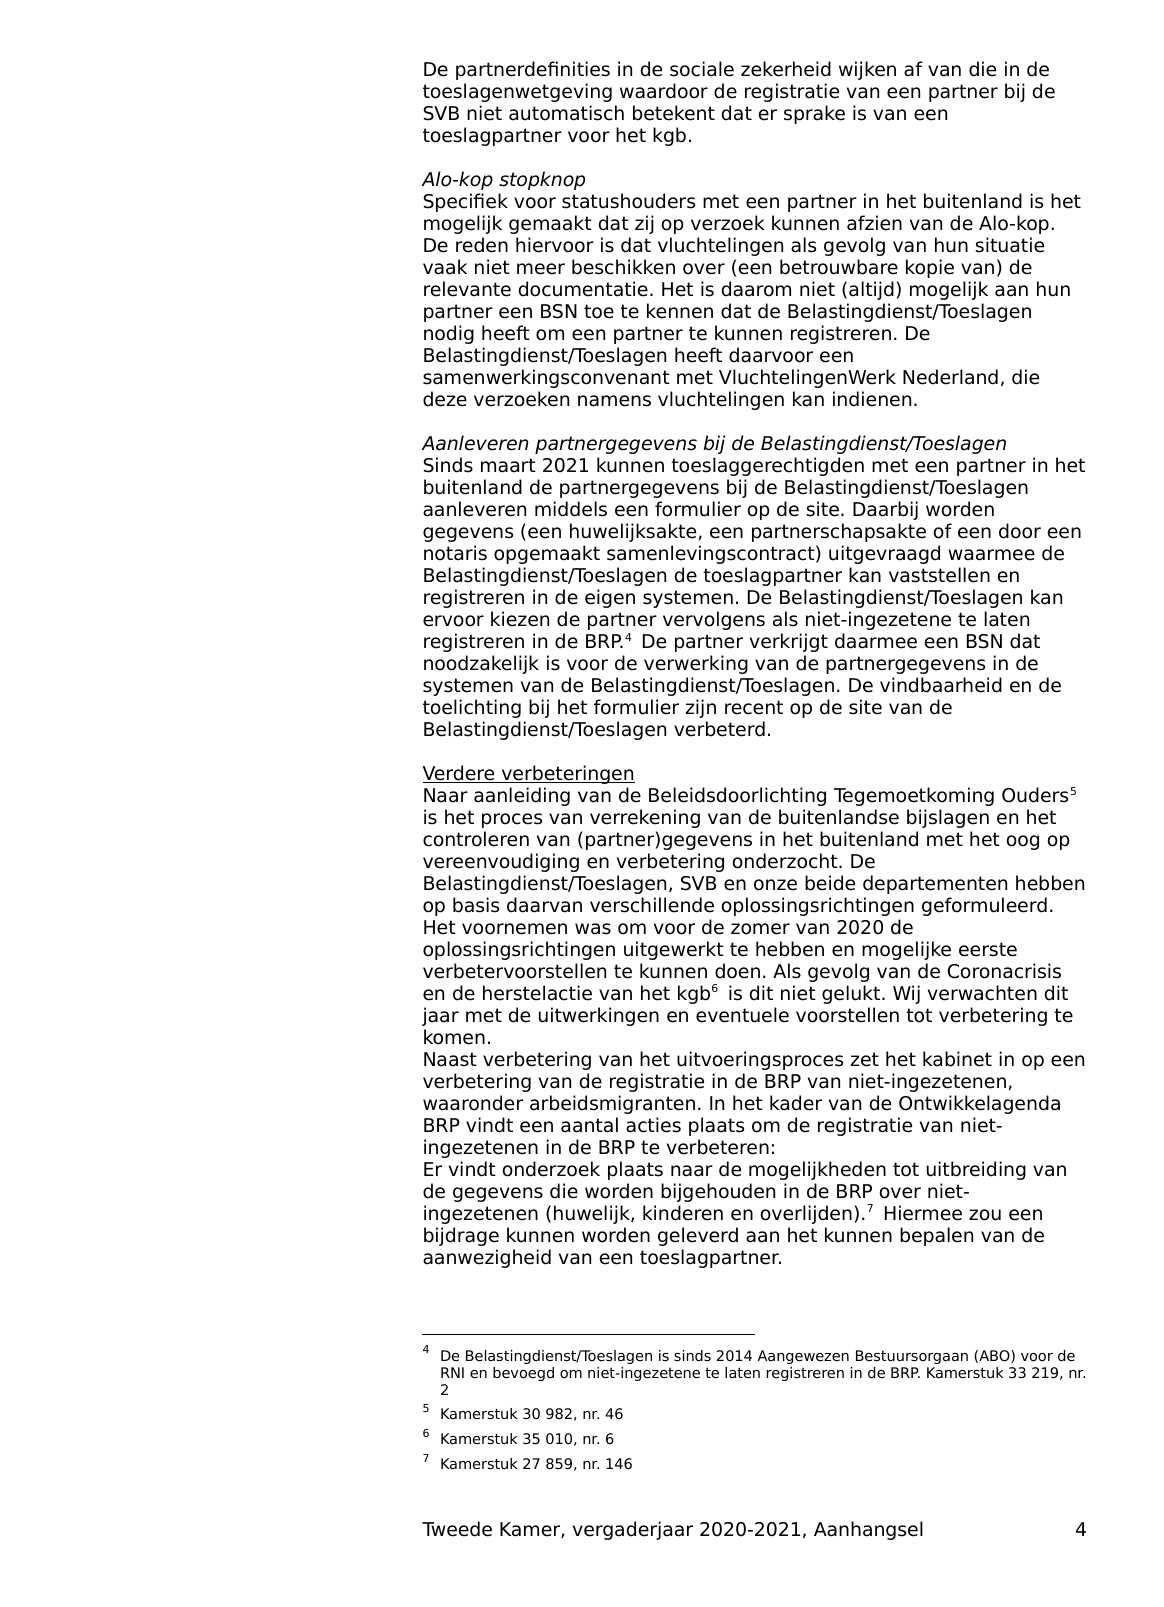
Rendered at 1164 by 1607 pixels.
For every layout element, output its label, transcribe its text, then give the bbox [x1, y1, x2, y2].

subtitle Alo-kop stopknop [422, 169, 1087, 191]
text Sinds maart 2021 kunnen toeslaggerechtigden met een partner in het buitenland de partnergegevens bij de Belastingdienst/Toeslagen aanleveren middels een formulier op de site. Daarbij worden gegevens (een huwelijksakte, een partnerschapsakte of een door een notaris opgemaakt samenlevingscontract) uitgevraagd waarmee de Belastingdienst/Toeslagen de toeslagpartner kan vaststellen en registreren in de eigen systemen. De Belastingdienst/Toeslagen kan ervoor kiezen de partner vervolgens als niet-ingezetene te laten registreren in de BRP. De partner verkrijgt daarmee een BSN dat noodzakelijk is voor de verwerking van de partnergegevens in de systemen van de Belastingdienst/Toeslagen. De vindbaarheid en de toelichting bij het formulier zijn recent op de site van de Belastingdienst/Toeslagen verbeterd. [422, 455, 1087, 741]
subtitle Aanleveren partnergegevens bij de Belastingdienst/Toeslagen [422, 433, 1087, 455]
text Er vindt onderzoek plaats naar de mogelijkheden tot uitbreiding van de gegevens die worden bijgehouden in de BRP over niet-ingezetenen (huwelijk, kinderen en overlijden). Hiermee zou een bijdrage kunnen worden geleverd aan het kunnen bepalen van de aanwezigheid van een toeslagpartner. [422, 1159, 1087, 1268]
text De partnerdefinities in de sociale zekerheid wijken af van die in de toeslagenwetgeving waardoor de registratie van een partner bij de SVB niet automatisch betekent dat er sprake is van een toeslagpartner voor het kgb. [422, 59, 1087, 147]
text Kamerstuk 27 859, nr. 146 [422, 1452, 1087, 1474]
text Specifiek voor statushouders met een partner in het buitenland is het mogelijk gemaakt dat zij op verzoek kunnen afzien van de Alo-kop. De reden hiervoor is dat vluchtelingen als gevolg van hun situatie vaak niet meer beschikken over (een betrouwbare kopie van) de relevante documentatie. Het is daarom niet (altijd) mogelijk aan hun partner een BSN toe te kennen dat de Belastingdienst/Toeslagen nodig heeft om een partner te kunnen registreren. De Belastingdienst/Toeslagen heeft daarvoor een samenwerkingsconvenant met VluchtelingenWerk Nederland, die deze verzoeken namens vluchtelingen kan indienen. [422, 191, 1087, 411]
text Kamerstuk 30 982, nr. 46 [422, 1402, 1087, 1424]
text Kamerstuk 35 010, nr. 6 [422, 1427, 1087, 1449]
text De Belastingdienst/Toeslagen is sinds 2014 Aangewezen Bestuursorgaan (ABO) voor de RNI en bevoegd om niet-ingezetene te laten registreren in de BRP. Kamerstuk 33 219, nr. 2 [422, 1343, 1087, 1399]
text Naar aanleiding van de Beleidsdoorlichting Tegemoetkoming Ouders is het proces van verrekening van de buitenlandse bijslagen en het controleren van (partner)gegevens in het buitenland met het oog op vereenvoudiging en verbetering onderzocht. De Belastingdienst/Toeslagen, SVB en onze beide departementen hebben op basis daarvan verschillende oplossingsrichtingen geformuleerd. Het voornemen was om voor de zomer van 2020 de oplossingsrichtingen uitgewerkt te hebben en mogelijke eerste verbetervoorstellen te kunnen doen. Als gevolg van de Coronacrisis en de herstelactie van het kgb is dit niet gelukt. Wij verwachten dit jaar met de uitwerkingen en eventuele voorstellen tot verbetering te komen. [422, 785, 1087, 1049]
text Naast verbetering van het uitvoeringsproces zet het kabinet in op een verbetering van de registratie in de BRP van niet-ingezetenen, waaronder arbeidsmigranten. In het kader van de Ontwikkelagenda BRP vindt een aantal acties plaats om de registratie van niet-ingezetenen in de BRP te verbeteren: [422, 1049, 1087, 1159]
subtitle Verdere verbeteringen [422, 763, 1087, 785]
